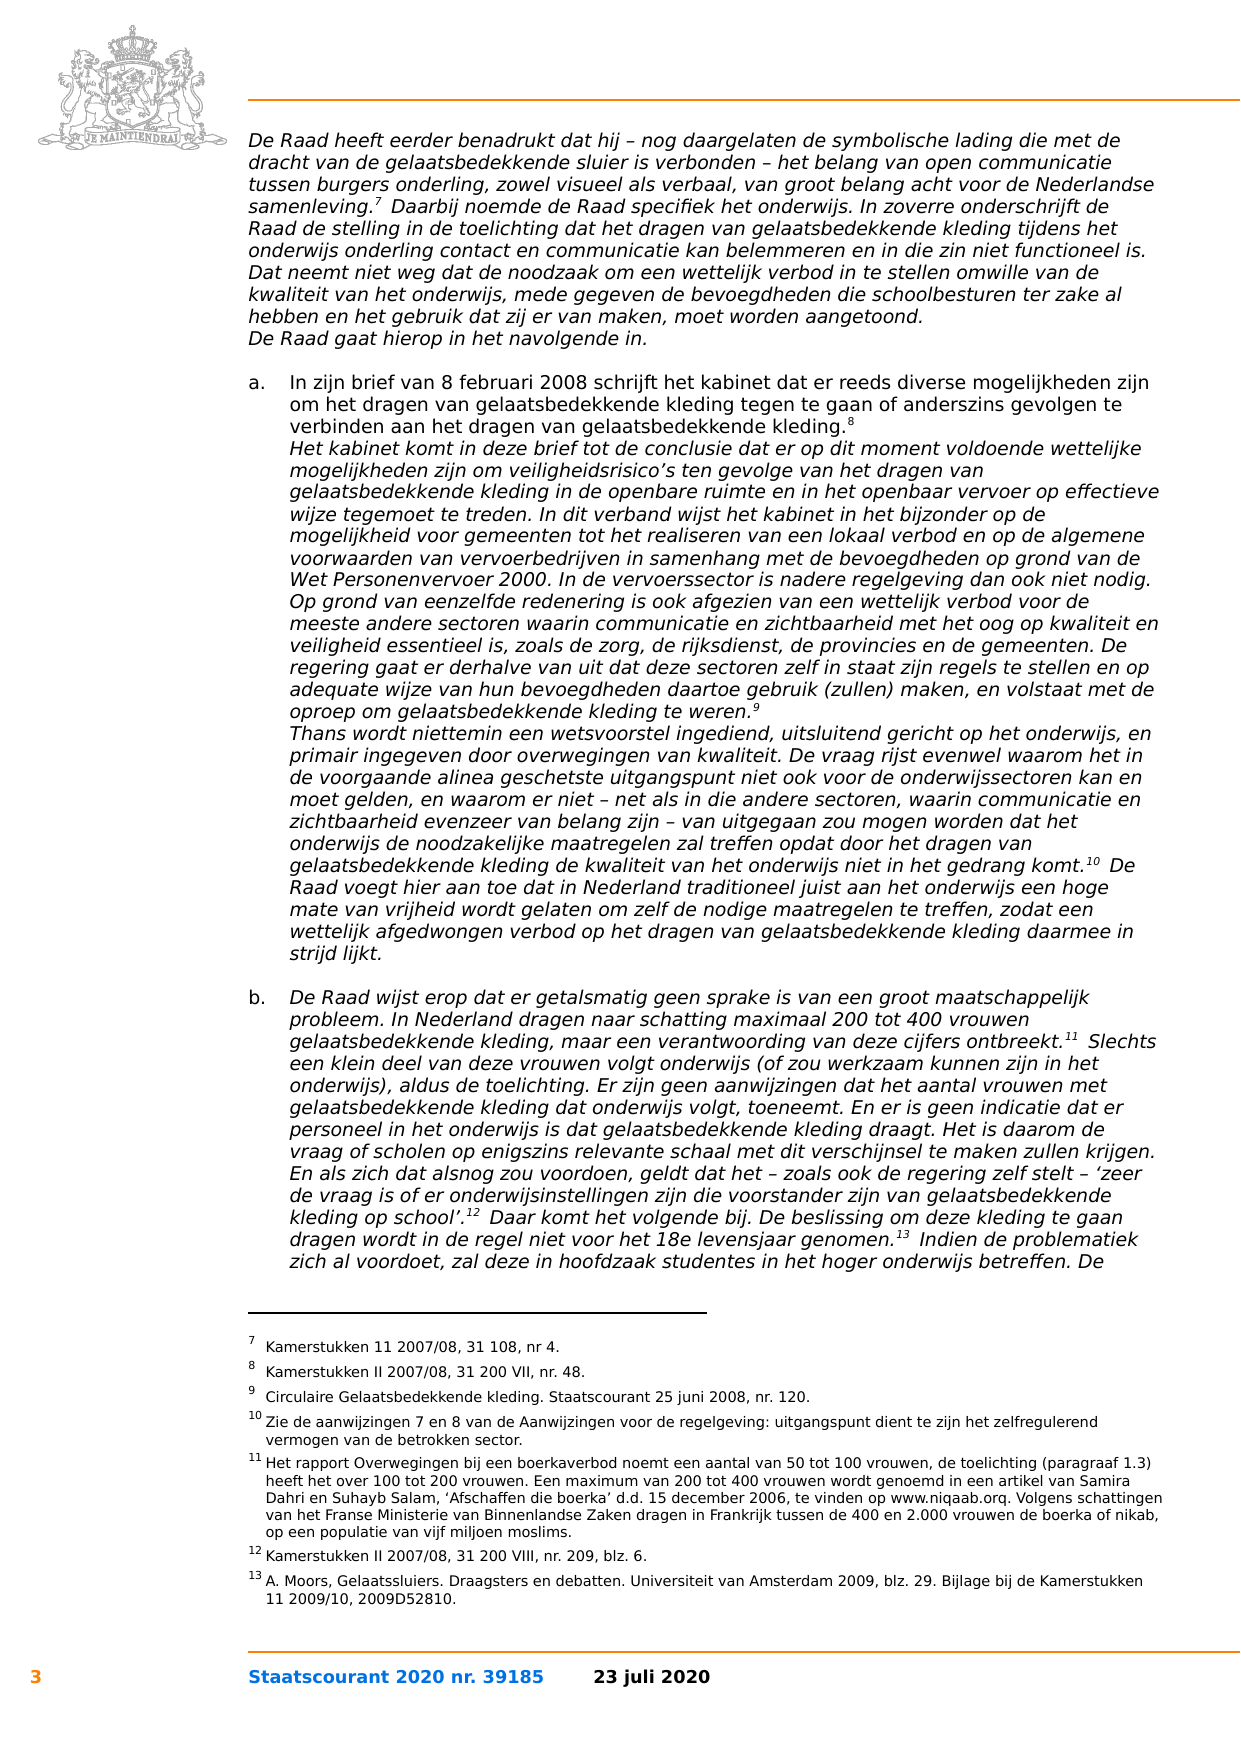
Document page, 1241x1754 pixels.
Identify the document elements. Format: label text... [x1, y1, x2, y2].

text Kamerstukken 11 2007/08, 31 108, nr 4. [248, 1334, 1163, 1357]
text A. Moors, Gelaatssluiers. Draagsters en debatten. Universiteit van Amsterdam 2009, blz. 29. Bijlage bij de Kamerstukken 11 2009/10, 2009D52810. [248, 1569, 1163, 1608]
text Kamerstukken II 2007/08, 31 200 VII, nr. 48. [248, 1359, 1163, 1382]
text Circulaire Gelaatsbedekkende kleding. Staatscourant 25 juni 2008, nr. 120. [248, 1384, 1163, 1407]
text b. De Raad wijst erop dat er getalsmatig geen sprake is van een groot maatschappelijk probleem. In Nederland dragen naar schatting maximaal 200 tot 400 vrouwen gelaatsbedekkende kleding, maar een verantwoording van deze cijfers ontbreekt. Slechts een klein deel van deze vrouwen volgt onderwijs (of zou werkzaam kunnen zijn in het onderwijs), aldus de toelichting. Er zijn geen aanwijzingen dat het aantal vrouwen met gelaatsbedekkende kleding dat onderwijs volgt, toeneemt. En er is geen indicatie dat er personeel in het onderwijs is dat gelaatsbedekkende kleding draagt. Het is daarom de vraag of scholen op enigszins relevante schaal met dit verschijnsel te maken zullen krijgen. En als zich dat alsnog zou voordoen, geldt dat het – zoals ook de regering zelf stelt – ‘zeer de vraag is of er onderwijsinstellingen zijn die voorstander zijn van gelaatsbedekkende kleding op school’. Daar komt het volgende bij. De beslissing om deze kleding te gaan dragen wordt in de regel niet voor het 18e levensjaar genomen. Indien de problematiek zich al voordoet, zal deze in hoofdzaak studentes in het hoger onderwijs betreffen. De [248, 987, 1163, 1273]
picture [38, 25, 227, 150]
text De Raad heeft eerder benadrukt dat hij – nog daargelaten de symbolische lading die met de dracht van de gelaatsbedekkende sluier is verbonden – het belang van open communicatie tussen burgers onderling, zowel visueel als verbaal, van groot belang acht voor de Nederlandse samenleving. Daarbij noemde de Raad specifiek het onderwijs. In zoverre onderschrijft de Raad de stelling in de toelichting dat het dragen van gelaatsbedekkende kleding tijdens het onderwijs onderling contact en communicatie kan belemmeren en in die zin niet functioneel is. Dat neemt niet weg dat de noodzaak om een wettelijk verbod in te stellen omwille van de kwaliteit van het onderwijs, mede gegeven de bevoegdheden die schoolbesturen ter zake al hebben en het gebruik dat zij er van maken, moet worden aangetoond. [248, 130, 1163, 328]
text De Raad gaat hierop in het navolgende in. [248, 328, 1163, 350]
text Thans wordt niettemin een wetsvoorstel ingediend, uitsluitend gericht op het onderwijs, en primair ingegeven door overwegingen van kwaliteit. De vraag rijst evenwel waarom het in de voorgaande alinea geschetste uitgangspunt niet ook voor de onderwijssectoren kan en moet gelden, en waarom er niet – net als in die andere sectoren, waarin communicatie en zichtbaarheid evenzeer van belang zijn – van uitgegaan zou mogen worden dat het onderwijs de noodzakelijke maatregelen zal treffen opdat door het dragen van gelaatsbedekkende kleding de kwaliteit van het onderwijs niet in het gedrang komt. De Raad voegt hier aan toe dat in Nederland traditioneel juist aan het onderwijs een hoge mate van vrijheid wordt gelaten om zelf de nodige maatregelen te treffen, zodat een wettelijk afgedwongen verbod op het dragen van gelaatsbedekkende kleding daarmee in strijd lijkt. [289, 723, 1163, 965]
text a. In zijn brief van 8 februari 2008 schrijft het kabinet dat er reeds diverse mogelijkheden zijn om het dragen van gelaatsbedekkende kleding tegen te gaan of anderszins gevolgen te verbinden aan het dragen van gelaatsbedekkende kleding. [248, 372, 1163, 437]
text Het rapport Overwegingen bij een boerkaverbod noemt een aantal van 50 tot 100 vrouwen, de toelichting (paragraaf 1.3) heeft het over 100 tot 200 vrouwen. Een maximum van 200 tot 400 vrouwen wordt genoemd in een artikel van Samira Dahri en Suhayb Salam, ‘Afschaffen die boerka’ d.d. 15 december 2006, te vinden op www.niqaab.orq. Volgens schattingen van het Franse Ministerie van Binnenlandse Zaken dragen in Frankrijk tussen de 400 en 2.000 vrouwen de boerka of nikab, op een populatie van vijf miljoen moslims. [248, 1451, 1163, 1541]
text Het kabinet komt in deze brief tot de conclusie dat er op dit moment voldoende wettelijke mogelijkheden zijn om veiligheidsrisico’s ten gevolge van het dragen van gelaatsbedekkende kleding in de openbare ruimte en in het openbaar vervoer op effectieve wijze tegemoet te treden. In dit verband wijst het kabinet in het bijzonder op de mogelijkheid voor gemeenten tot het realiseren van een lokaal verbod en op de algemene voorwaarden van vervoerbedrijven in samenhang met de bevoegdheden op grond van de Wet Personenvervoer 2000. In de vervoerssector is nadere regelgeving dan ook niet nodig. Op grond van eenzelfde redenering is ook afgezien van een wettelijk verbod voor de meeste andere sectoren waarin communicatie en zichtbaarheid met het oog op kwaliteit en veiligheid essentieel is, zoals de zorg, de rijksdienst, de provincies en de gemeenten. De regering gaat er derhalve van uit dat deze sectoren zelf in staat zijn regels te stellen en op adequate wijze van hun bevoegdheden daartoe gebruik (zullen) maken, en volstaat met de oproep om gelaatsbedekkende kleding te weren. [289, 437, 1163, 723]
text Kamerstukken II 2007/08, 31 200 VIII, nr. 209, blz. 6. [248, 1544, 1163, 1566]
text Zie de aanwijzingen 7 en 8 van de Aanwijzingen voor de regelgeving: uitgangspunt dient te zijn het zelfregulerend vermogen van de betrokken sector. [248, 1409, 1163, 1448]
